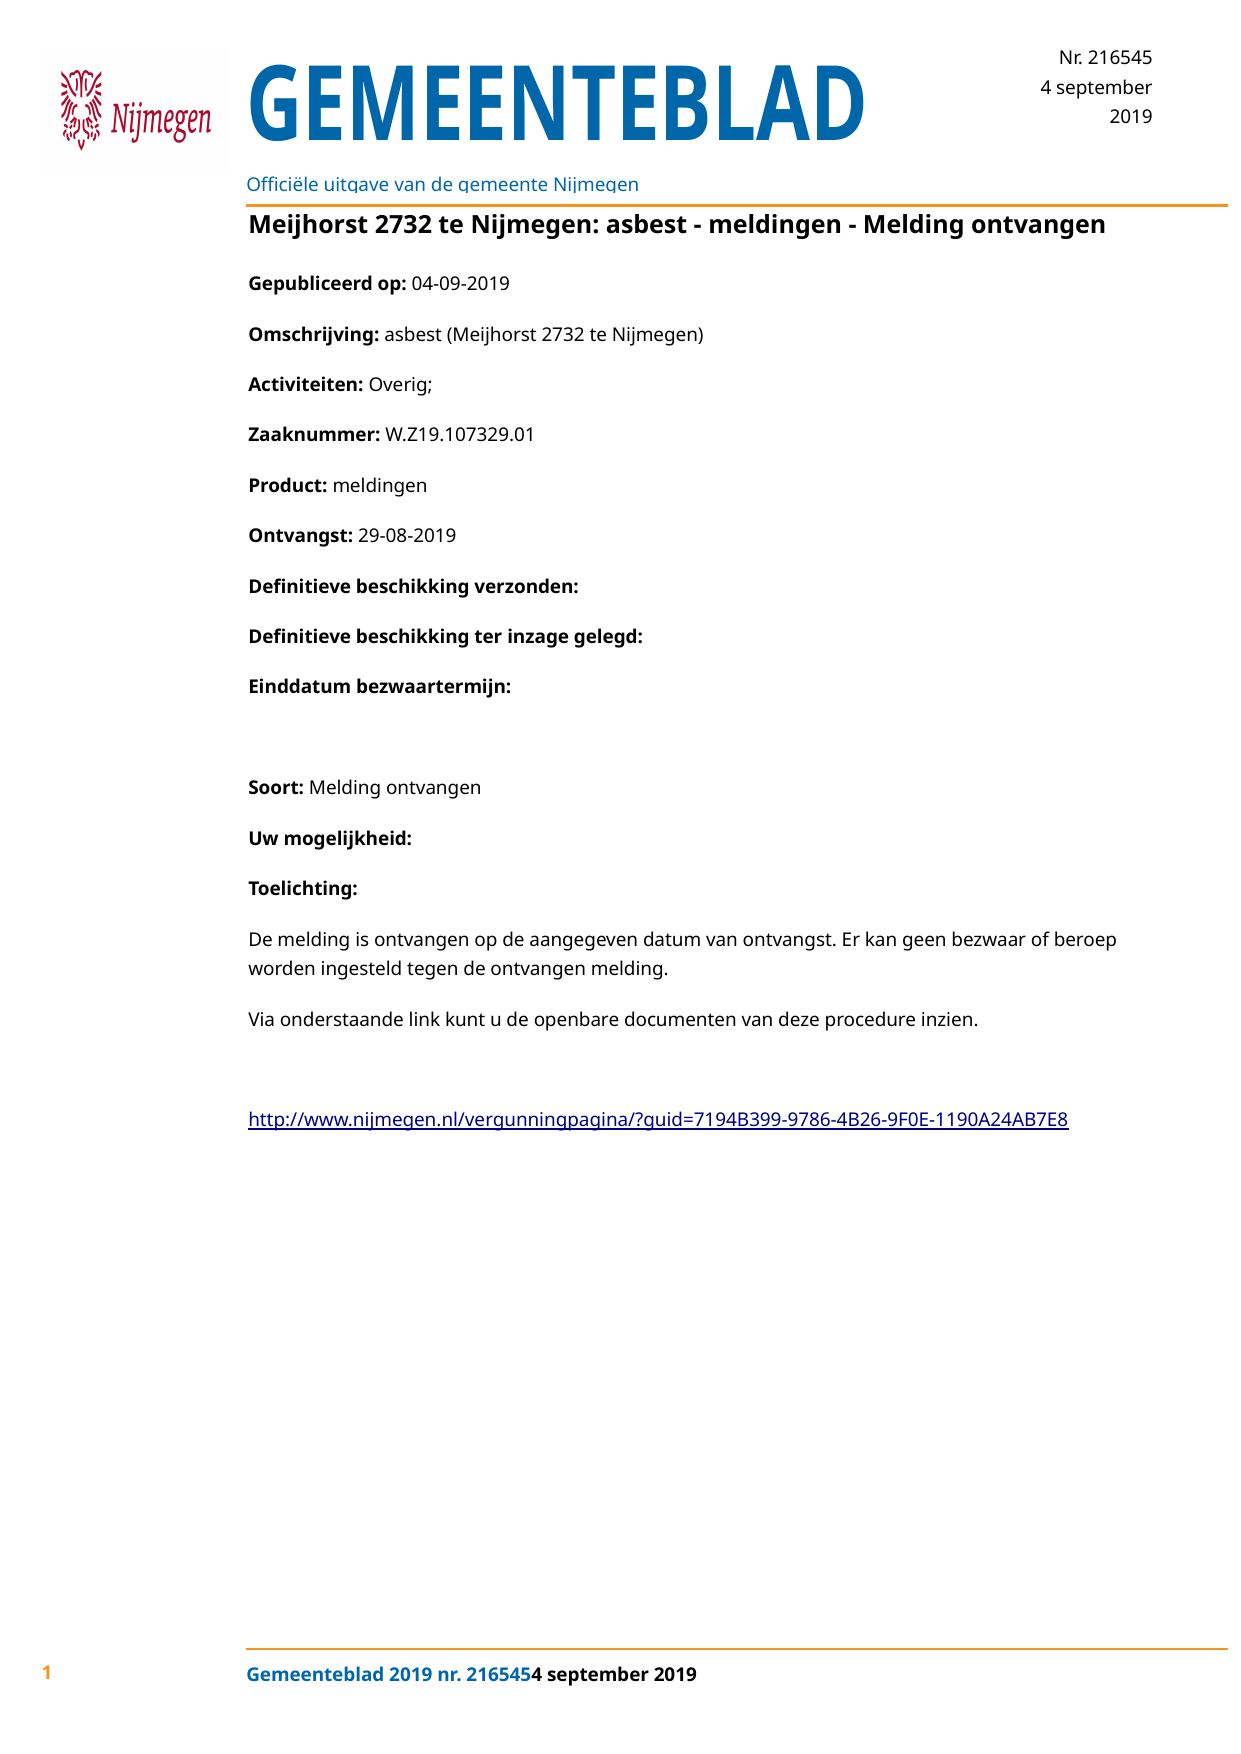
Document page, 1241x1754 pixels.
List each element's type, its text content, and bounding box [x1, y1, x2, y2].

text Soort: Melding ontvangen [248, 774, 1152, 800]
text Product: meldingen [248, 472, 1152, 498]
text Activiteiten: Overig; [248, 371, 1152, 397]
text Toelichting: [248, 875, 1152, 901]
picture [41, 47, 231, 172]
text Gepubliceerd op: 04-09-2019 [248, 270, 1152, 296]
text Definitieve beschikking verzonden: [248, 573, 1152, 598]
text Einddatum bezwaartermijn: [248, 674, 1152, 699]
text Definitieve beschikking ter inzage gelegd: [248, 623, 1152, 649]
text Omschrijving: asbest (Meijhorst 2732 te Nijmegen) [248, 321, 1152, 346]
text http://www.nijmegen.nl/vergunningpagina/?guid=7194B399-9786-4B26-9F0E-1190A24AB7E8 [248, 1107, 1152, 1132]
text Uw mogelijkheid: [248, 825, 1152, 851]
text Ontvangst: 29-08-2019 [248, 522, 1152, 548]
text De melding is ontvangen op de aangegeven datum van ontvangst. Er kan geen bezwaar of beroep worden ingesteld tegen de ontvangen melding. [248, 926, 1152, 981]
text Zaaknummer: W.Z19.107329.01 [248, 422, 1152, 447]
text Meijhorst 2732 te Nijmegen: asbest - meldingen - Melding ontvangen [248, 207, 1152, 241]
text Via onderstaande link kunt u de openbare documenten van deze procedure inzien. [248, 1006, 1152, 1031]
